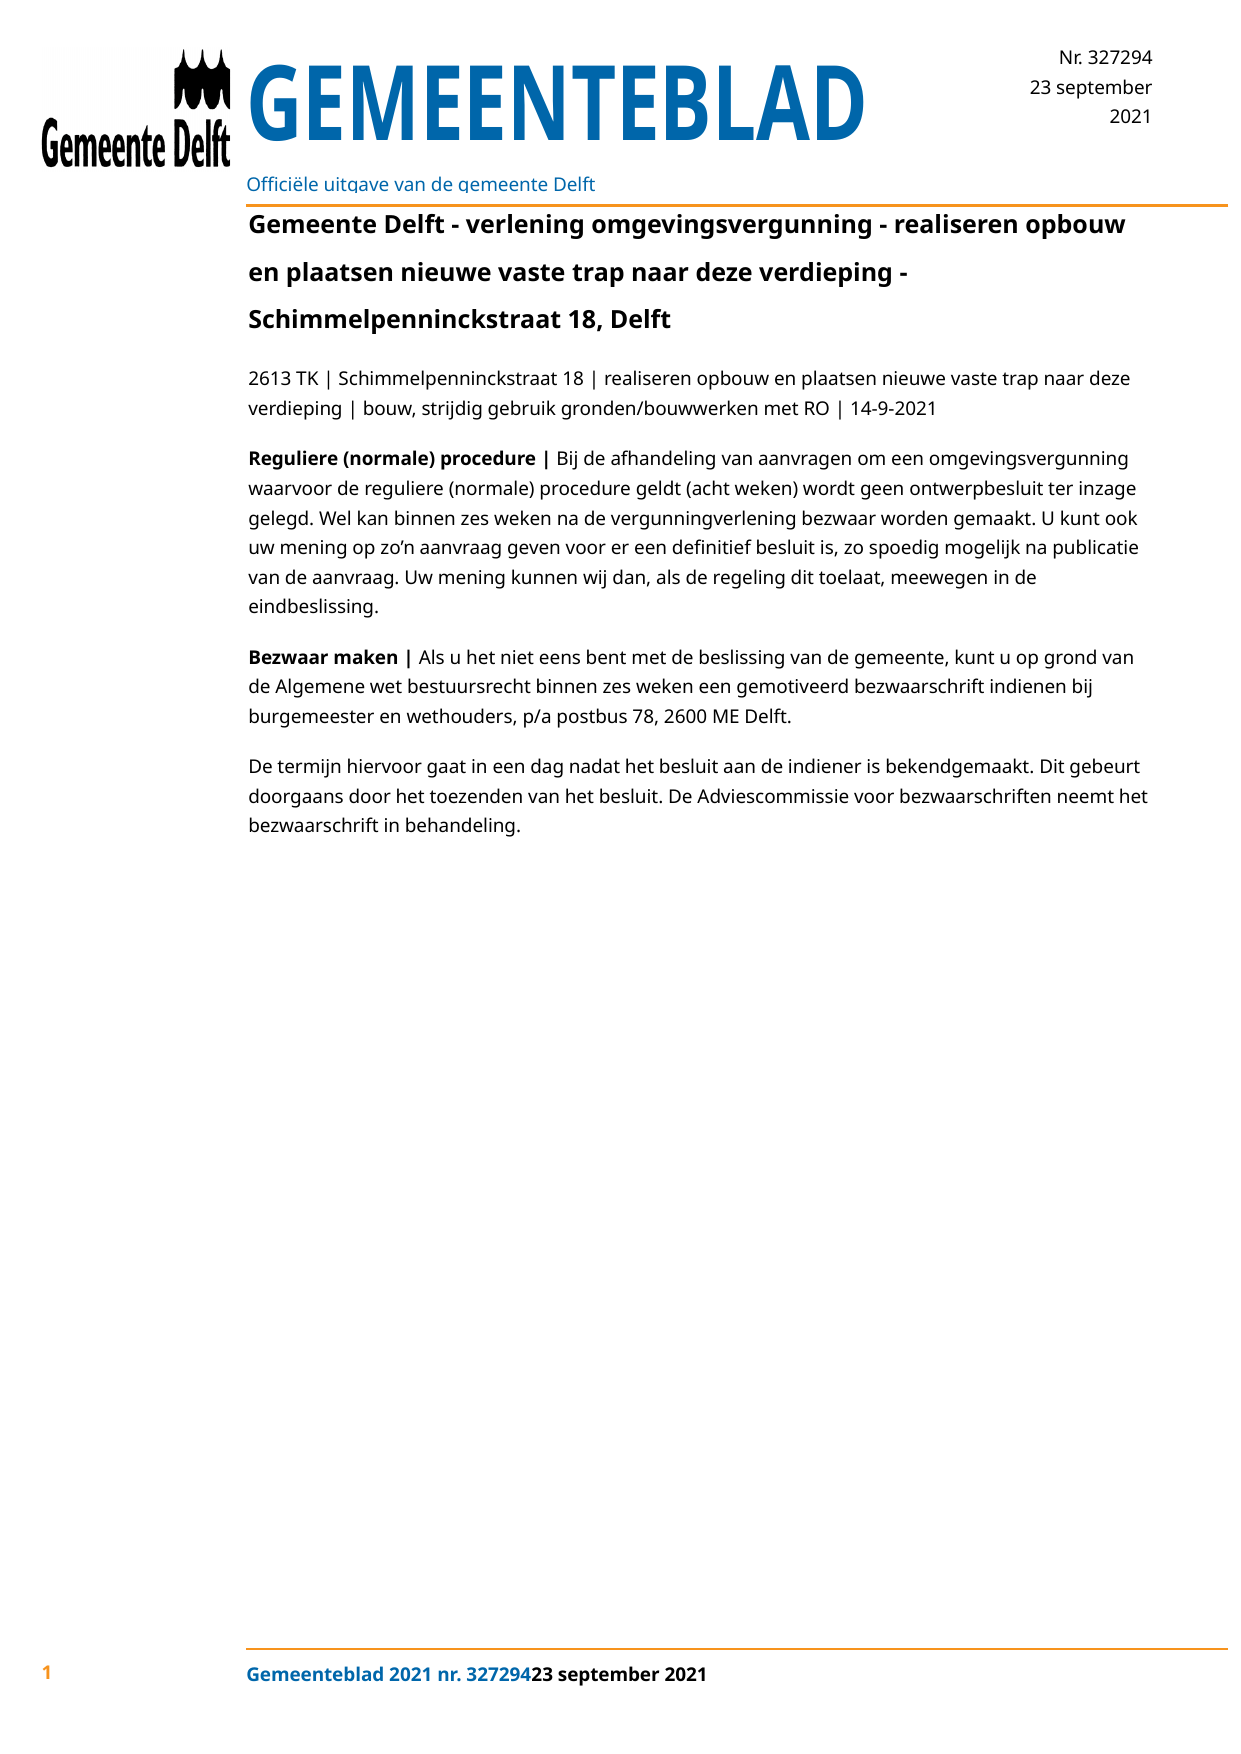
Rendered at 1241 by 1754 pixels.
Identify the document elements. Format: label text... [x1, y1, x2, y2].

text 2613 TK | Schimmelpenninckstraat 18 | realiseren opbouw en plaatsen nieuwe vaste trap naar deze verdieping | bouw, strijdig gebruik gronden/bouwwerken met RO | 14-9-2021 [248, 366, 1152, 421]
text Bezwaar maken | Als u het niet eens bent met de beslissing van de gemeente, kunt u op grond van de Algemene wet bestuursrecht binnen zes weken een gemotiveerd bezwaarschrift indienen bij burgemeester en wethouders, p/a postbus 78, 2600 ME Delft. [248, 644, 1152, 729]
text De termijn hiervoor gaat in een dag nadat het besluit aan de indiener is bekendgemaakt. Dit gebeurt doorgaans door het toezenden van het besluit. De Adviescommissie voor bezwaarschriften neemt het bezwaarschrift in behandeling. [248, 753, 1152, 838]
picture [41, 47, 231, 172]
text Gemeente Delft - verlening omgevingsvergunning - realiseren opbouw en plaatsen nieuwe vaste trap naar deze verdieping - Schimmelpenninckstraat 18, Delft [248, 207, 1152, 336]
text Reguliere (normale) procedure | Bij de afhandeling van aanvragen om een omgevingsvergunning waarvoor de reguliere (normale) procedure geldt (acht weken) wordt geen ontwerpbesluit ter inzage gelegd. Wel kan binnen zes weken na de vergunningverlening bezwaar worden gemaakt. U kunt ook uw mening op zo’n aanvraag geven voor er een definitief besluit is, zo spoedig mogelijk na publicatie van de aanvraag. Uw mening kunnen wij dan, als de regeling dit toelaat, meewegen in de eindbeslissing. [248, 446, 1152, 619]
